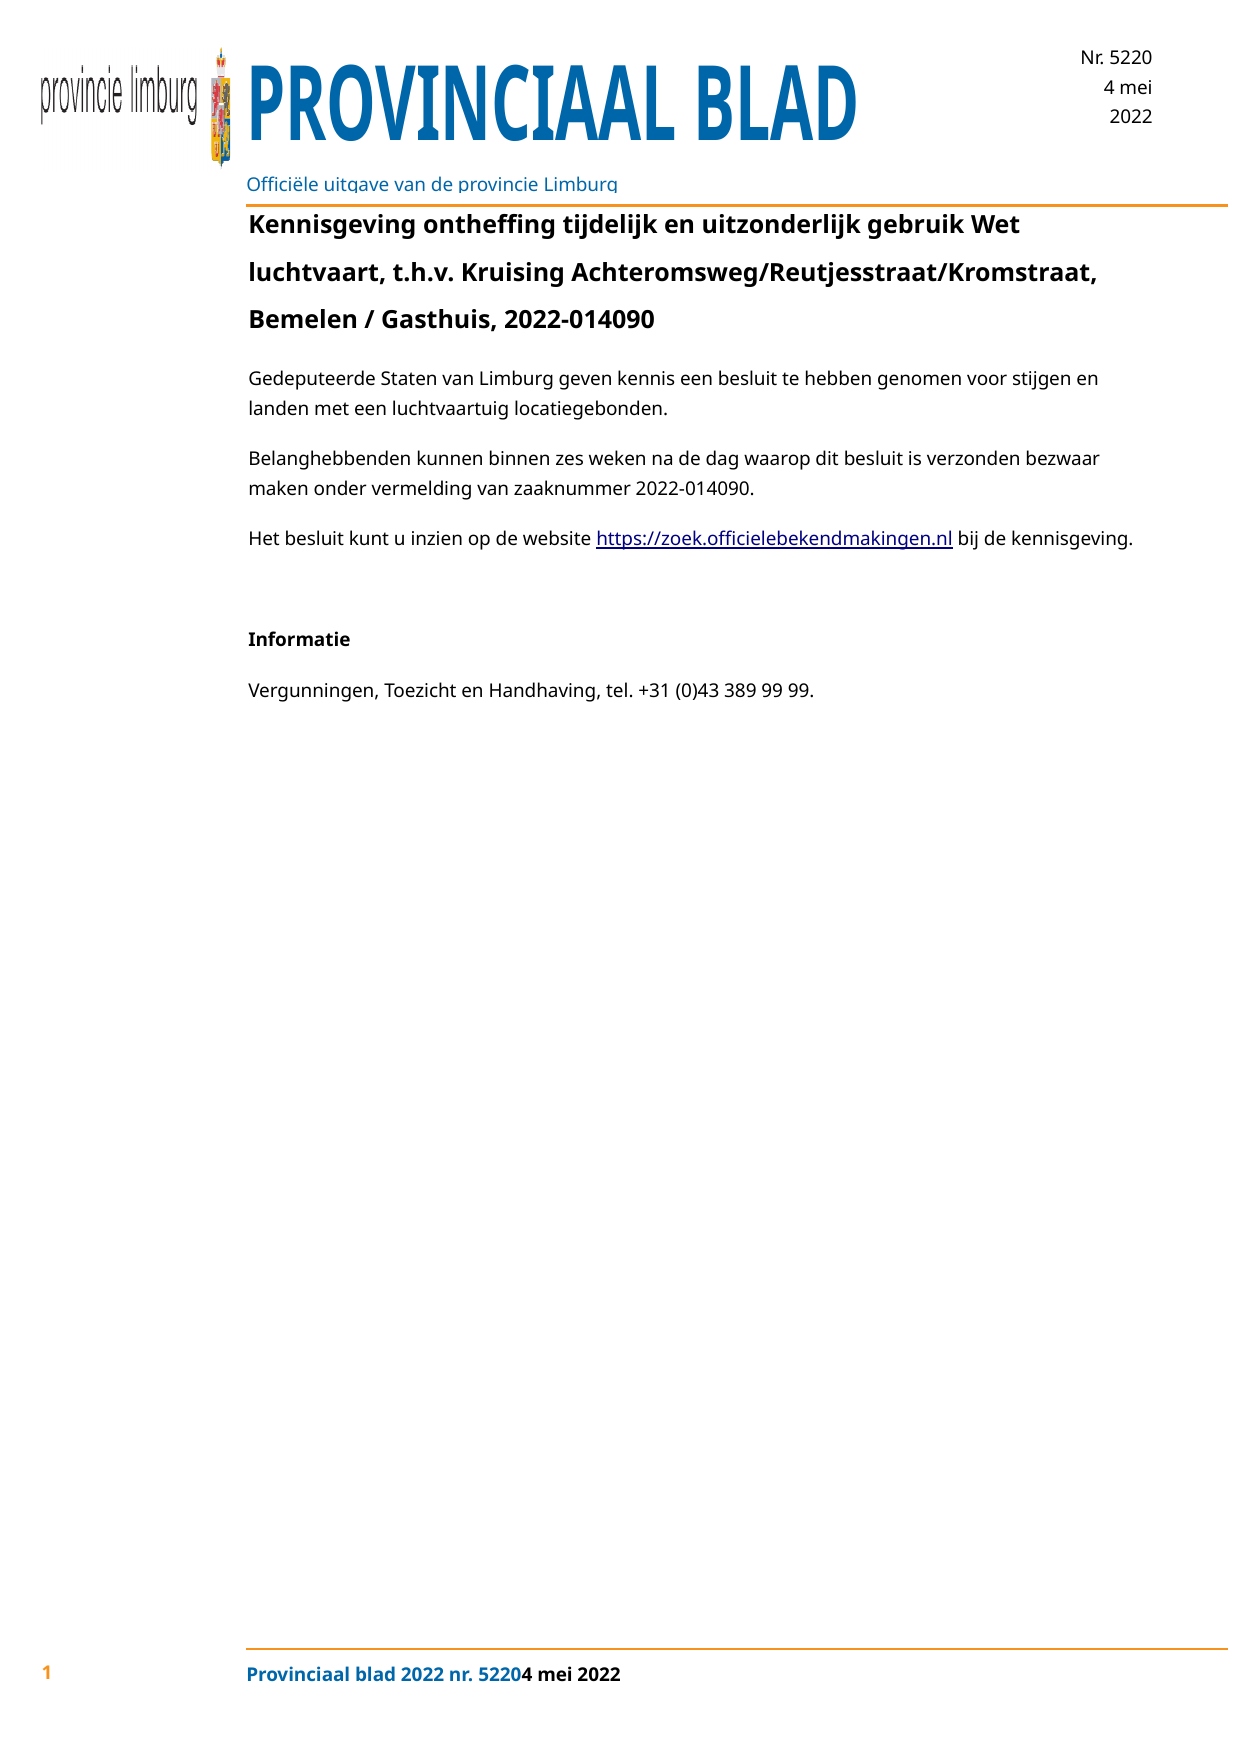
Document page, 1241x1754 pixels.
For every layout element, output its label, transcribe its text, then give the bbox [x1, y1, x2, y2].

text Vergunningen, Toezicht en Handhaving, tel. +31 (0)43 389 99 99. [248, 677, 1152, 702]
text Het besluit kunt u inzien op de website https://zoek.officielebekendmakingen.nl bij de kennisgeving. [248, 526, 1152, 551]
picture [41, 47, 231, 172]
text Kennisgeving ontheffing tijdelijk en uitzonderlijk gebruik Wet luchtvaart, t.h.v. Kruising Achteromsweg/Reutjesstraat/Kromstraat, Bemelen / Gasthuis, 2022-014090 [248, 207, 1152, 336]
text Informatie [248, 626, 1152, 652]
text Gedeputeerde Staten van Limburg geven kennis een besluit te hebben genomen voor stijgen en landen met een luchtvaartuig locatiegebonden. [248, 366, 1152, 421]
text Belanghebbenden kunnen binnen zes weken na de dag waarop dit besluit is verzonden bezwaar maken onder vermelding van zaaknummer 2022-014090. [248, 446, 1152, 501]
